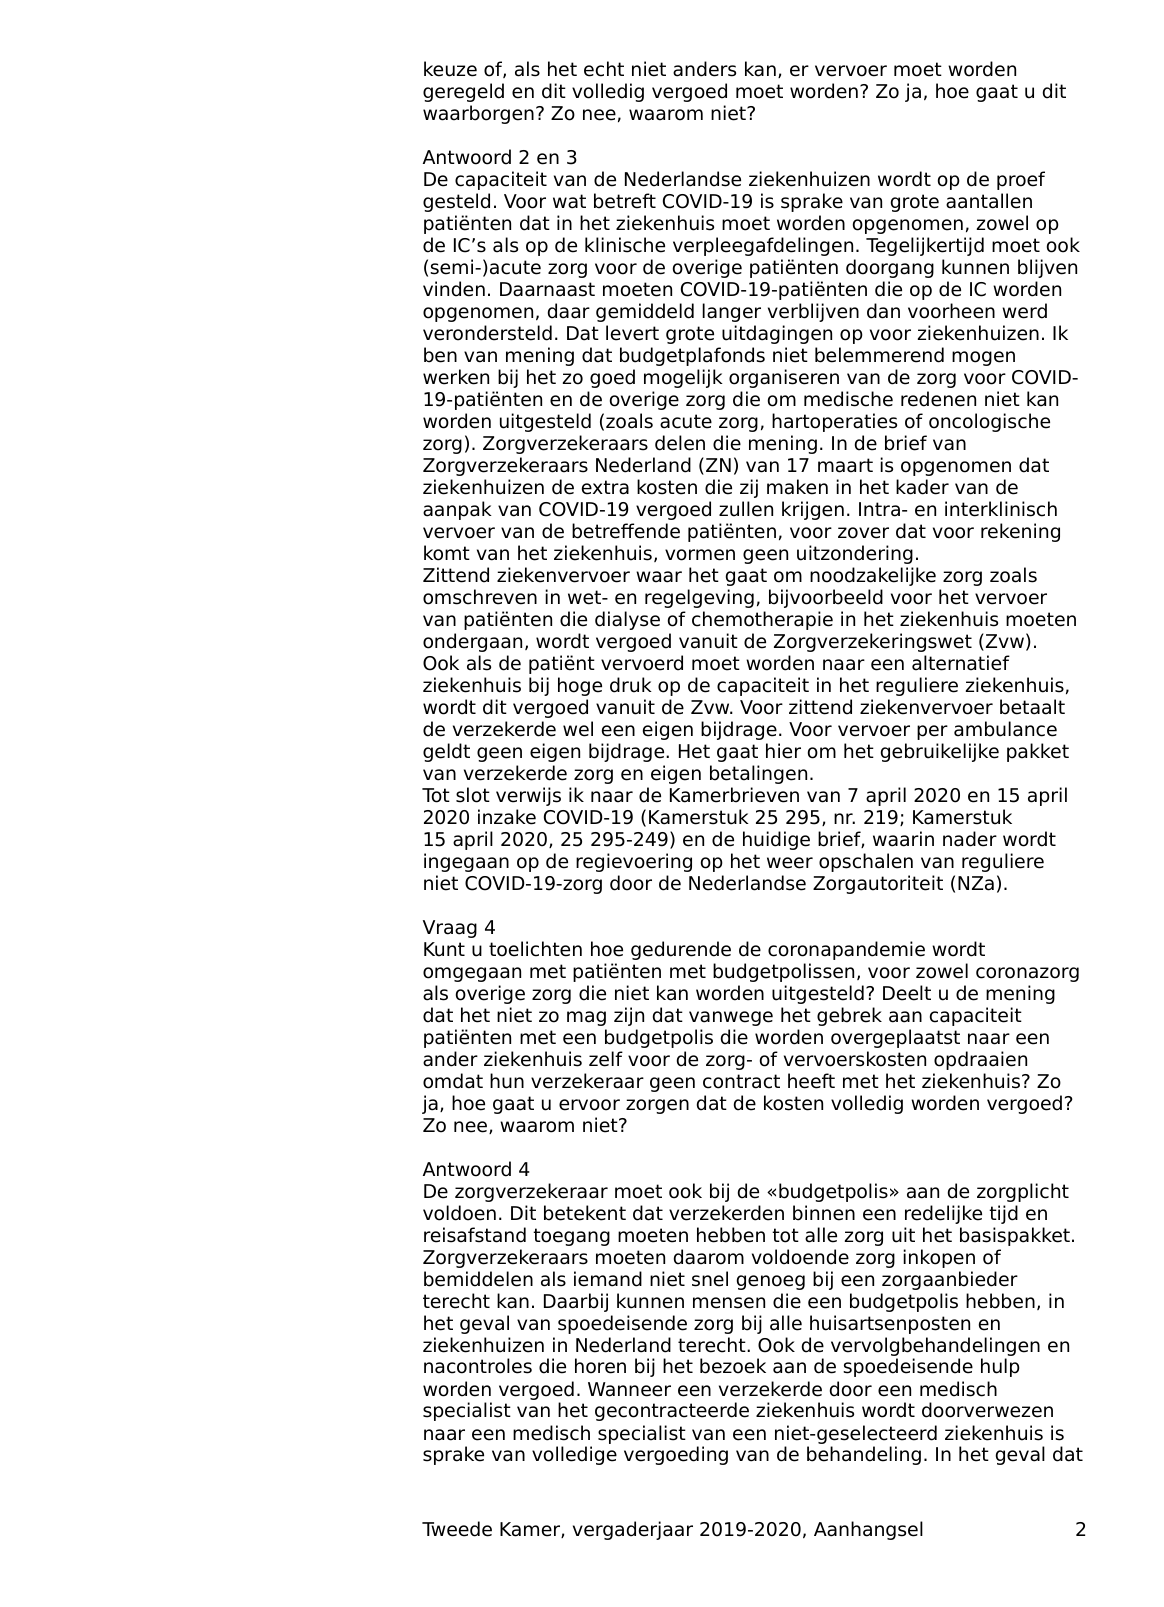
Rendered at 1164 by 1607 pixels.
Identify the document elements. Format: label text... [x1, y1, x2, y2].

text Tot slot verwijs ik naar de Kamerbrieven van 7 april 2020 en 15 april 2020 inzake COVID-19 (Kamerstuk 25 295, nr. 219; Kamerstuk 15 april 2020, 25 295-249) en de huidige brief, waarin nader wordt ingegaan op de regievoering op het weer opschalen van reguliere niet COVID-19-zorg door de Nederlandse Zorgautoriteit (NZa). [422, 784, 1087, 894]
text De zorgverzekeraar moet ook bij de «budgetpolis» aan de zorgplicht voldoen. Dit betekent dat verzekerden binnen een redelijke tijd en reisafstand toegang moeten hebben tot alle zorg uit het basispakket. Zorgverzekeraars moeten daarom voldoende zorg inkopen of bemiddelen als iemand niet snel genoeg bij een zorgaanbieder terecht kan. Daarbij kunnen mensen die een budgetpolis hebben, in het geval van spoedeisende zorg bij alle huisartsenposten en ziekenhuizen in Nederland terecht. Ook de vervolgbehandelingen en nacontroles die horen bij het bezoek aan de spoedeisende hulp worden vergoed. Wanneer een verzekerde door een medisch specialist van het gecontracteerde ziekenhuis wordt doorverwezen naar een medisch specialist van een niet-geselecteerd ziekenhuis is sprake van volledige vergoeding van de behandeling. In het geval dat [422, 1181, 1087, 1466]
text De capaciteit van de Nederlandse ziekenhuizen wordt op de proef gesteld. Voor wat betreft COVID-19 is sprake van grote aantallen patiënten dat in het ziekenhuis moet worden opgenomen, zowel op de IC’s als op de klinische verpleegafdelingen. Tegelijkertijd moet ook (semi-)acute zorg voor de overige patiënten doorgang kunnen blijven vinden. Daarnaast moeten COVID-19-patiënten die op de IC worden opgenomen, daar gemiddeld langer verblijven dan voorheen werd verondersteld. Dat levert grote uitdagingen op voor ziekenhuizen. Ik ben van mening dat budgetplafonds niet belemmerend mogen werken bij het zo goed mogelijk organiseren van de zorg voor COVID-19-patiënten en de overige zorg die om medische redenen niet kan worden uitgesteld (zoals acute zorg, hartoperaties of oncologische zorg). Zorgverzekeraars delen die mening. In de brief van Zorgverzekeraars Nederland (ZN) van 17 maart is opgenomen dat ziekenhuizen de extra kosten die zij maken in het kader van de aanpak van COVID-19 vergoed zullen krijgen. Intra- en interklinisch vervoer van de betreffende patiënten, voor zover dat voor rekening komt van het ziekenhuis, vormen geen uitzondering. [422, 169, 1087, 565]
text Antwoord 2 en 3 [422, 147, 1087, 169]
text Kunt u toelichten hoe gedurende de coronapandemie wordt omgegaan met patiënten met budgetpolissen, voor zowel coronazorg als overige zorg die niet kan worden uitgesteld? Deelt u de mening dat het niet zo mag zijn dat vanwege het gebrek aan capaciteit patiënten met een budgetpolis die worden overgeplaatst naar een ander ziekenhuis zelf voor de zorg- of vervoerskosten opdraaien omdat hun verzekeraar geen contract heeft met het ziekenhuis? Zo ja, hoe gaat u ervoor zorgen dat de kosten volledig worden vergoed? Zo nee, waarom niet? [422, 939, 1087, 1136]
text Zittend ziekenvervoer waar het gaat om noodzakelijke zorg zoals omschreven in wet- en regelgeving, bijvoorbeeld voor het vervoer van patiënten die dialyse of chemotherapie in het ziekenhuis moeten ondergaan, wordt vergoed vanuit de Zorgverzekeringswet (Zvw). [422, 565, 1087, 653]
text Ook als de patiënt vervoerd moet worden naar een alternatief ziekenhuis bij hoge druk op de capaciteit in het reguliere ziekenhuis, wordt dit vergoed vanuit de Zvw. Voor zittend ziekenvervoer betaalt de verzekerde wel een eigen bijdrage. Voor vervoer per ambulance geldt geen eigen bijdrage. Het gaat hier om het gebruikelijke pakket van verzekerde zorg en eigen betalingen. [422, 653, 1087, 784]
text keuze of, als het echt niet anders kan, er vervoer moet worden geregeld en dit volledig vergoed moet worden? Zo ja, hoe gaat u dit waarborgen? Zo nee, waarom niet? [422, 59, 1087, 125]
text Vraag 4 [422, 917, 1087, 939]
text Antwoord 4 [422, 1159, 1087, 1181]
